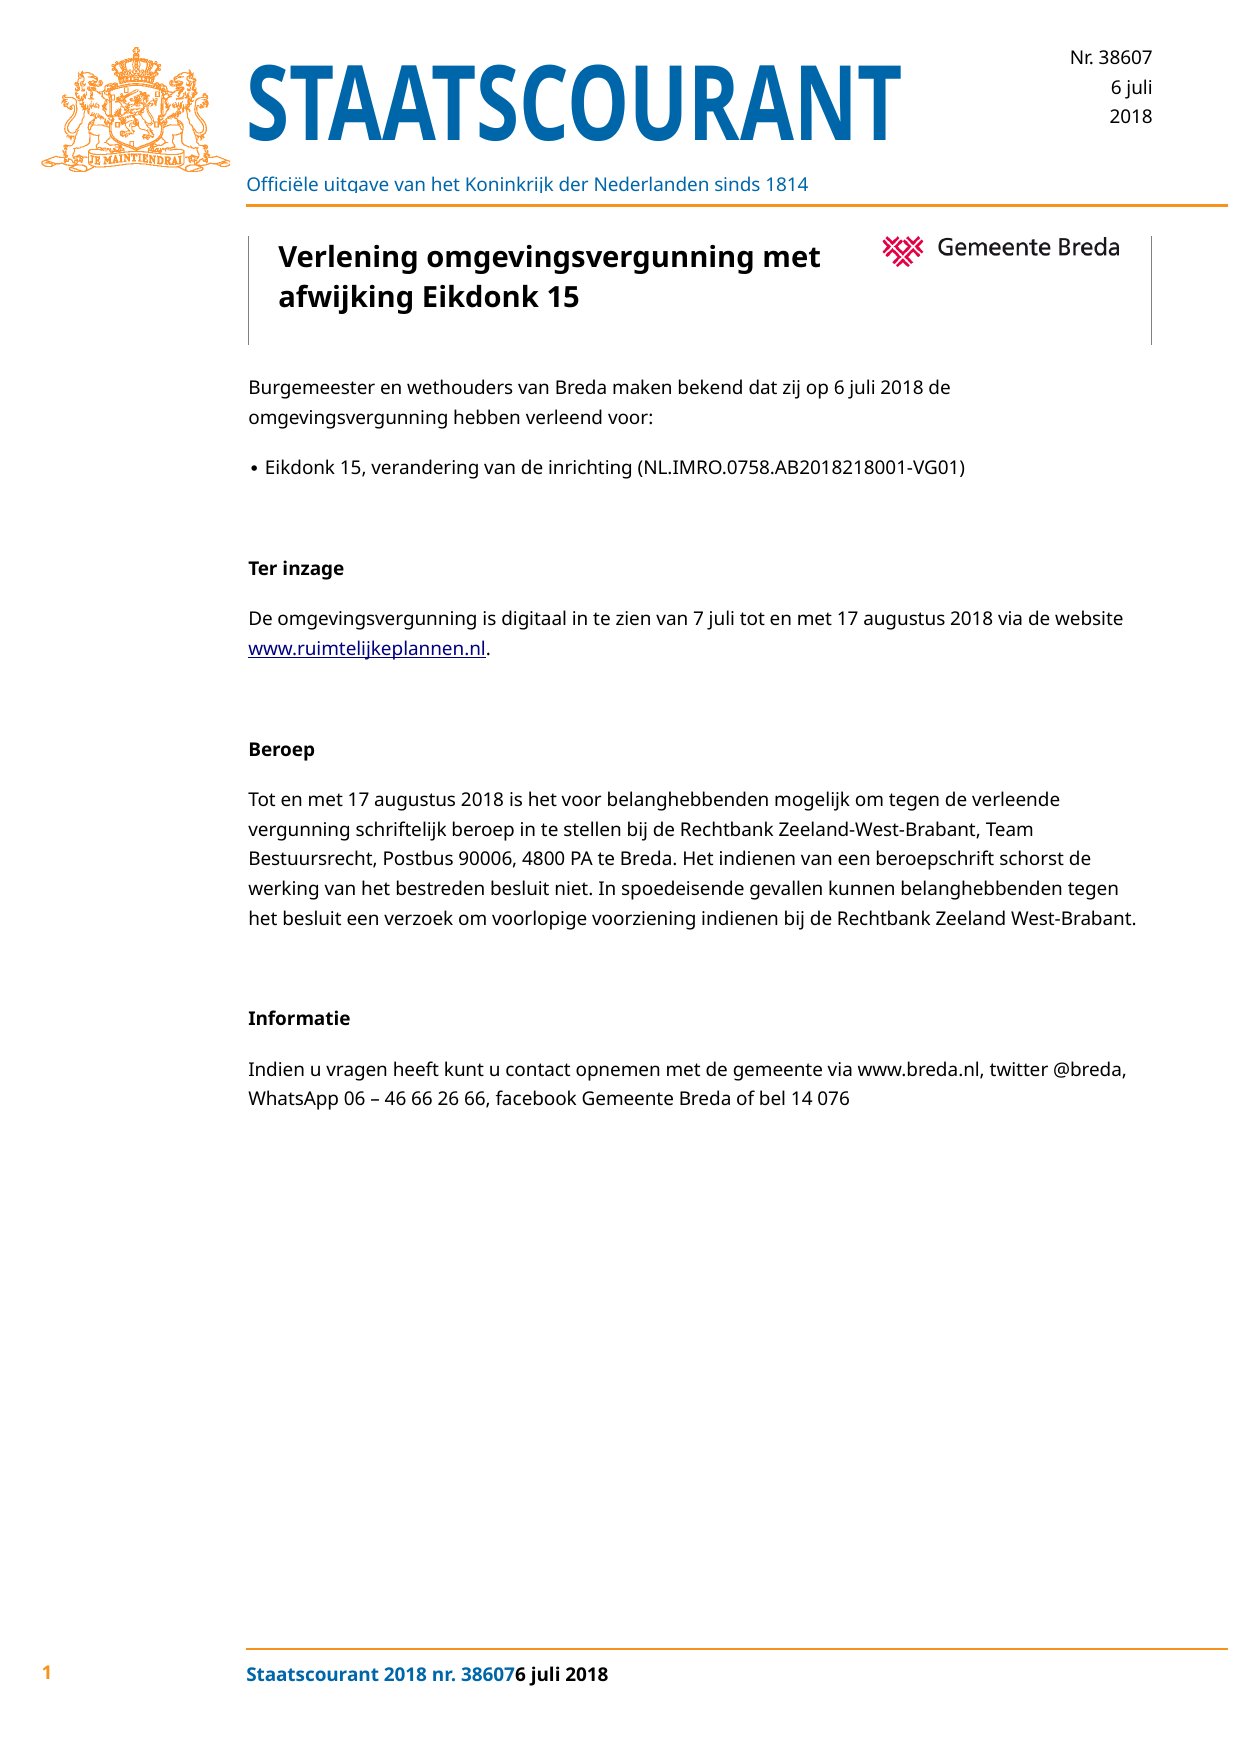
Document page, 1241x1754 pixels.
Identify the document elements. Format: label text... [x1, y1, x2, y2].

text Tot en met 17 augustus 2018 is het voor belanghebbenden mogelijk om tegen de verleende vergunning schriftelijk beroep in te stellen bij de Rechtbank Zeeland-West-Brabant, Team Bestuursrecht, Postbus 90006, 4800 PA te Breda. Het indienen van een beroepschrift schorst de werking van het bestreden besluit niet. In spoedeisende gevallen kunnen belanghebbenden tegen het besluit een verzoek om voorlopige voorziening indienen bij de Rechtbank Zeeland West-Brabant. [248, 786, 1152, 930]
picture [41, 47, 231, 172]
text Informatie [248, 1006, 1152, 1031]
text Beroep [248, 736, 1152, 762]
text Ter inzage [248, 555, 1152, 581]
text ∙ Eikdonk 15, verandering van de inrichting (NL.IMRO.0758.AB2018218001-VG01) [248, 454, 1152, 480]
table_header Verlening omgevingsvergunning met afwijking Eikdonk 15 [249, 236, 850, 345]
text Indien u vragen heeft kunt u contact opnemen met de gemeente via www.breda.nl, twitter @breda, WhatsApp 06 – 46 66 26 66, facebook Gemeente Breda of bel 14 076 [248, 1056, 1152, 1111]
text Burgemeester en wethouders van Breda maken bekend dat zij op 6 juli 2018 de omgevingsvergunning hebben verleend voor: [248, 374, 1152, 429]
table_header [850, 236, 1151, 345]
text De omgevingsvergunning is digitaal in te zien van 7 juli tot en met 17 augustus 2018 via de website www.ruimtelijkeplannen.nl. [248, 606, 1152, 661]
picture [882, 236, 1119, 267]
